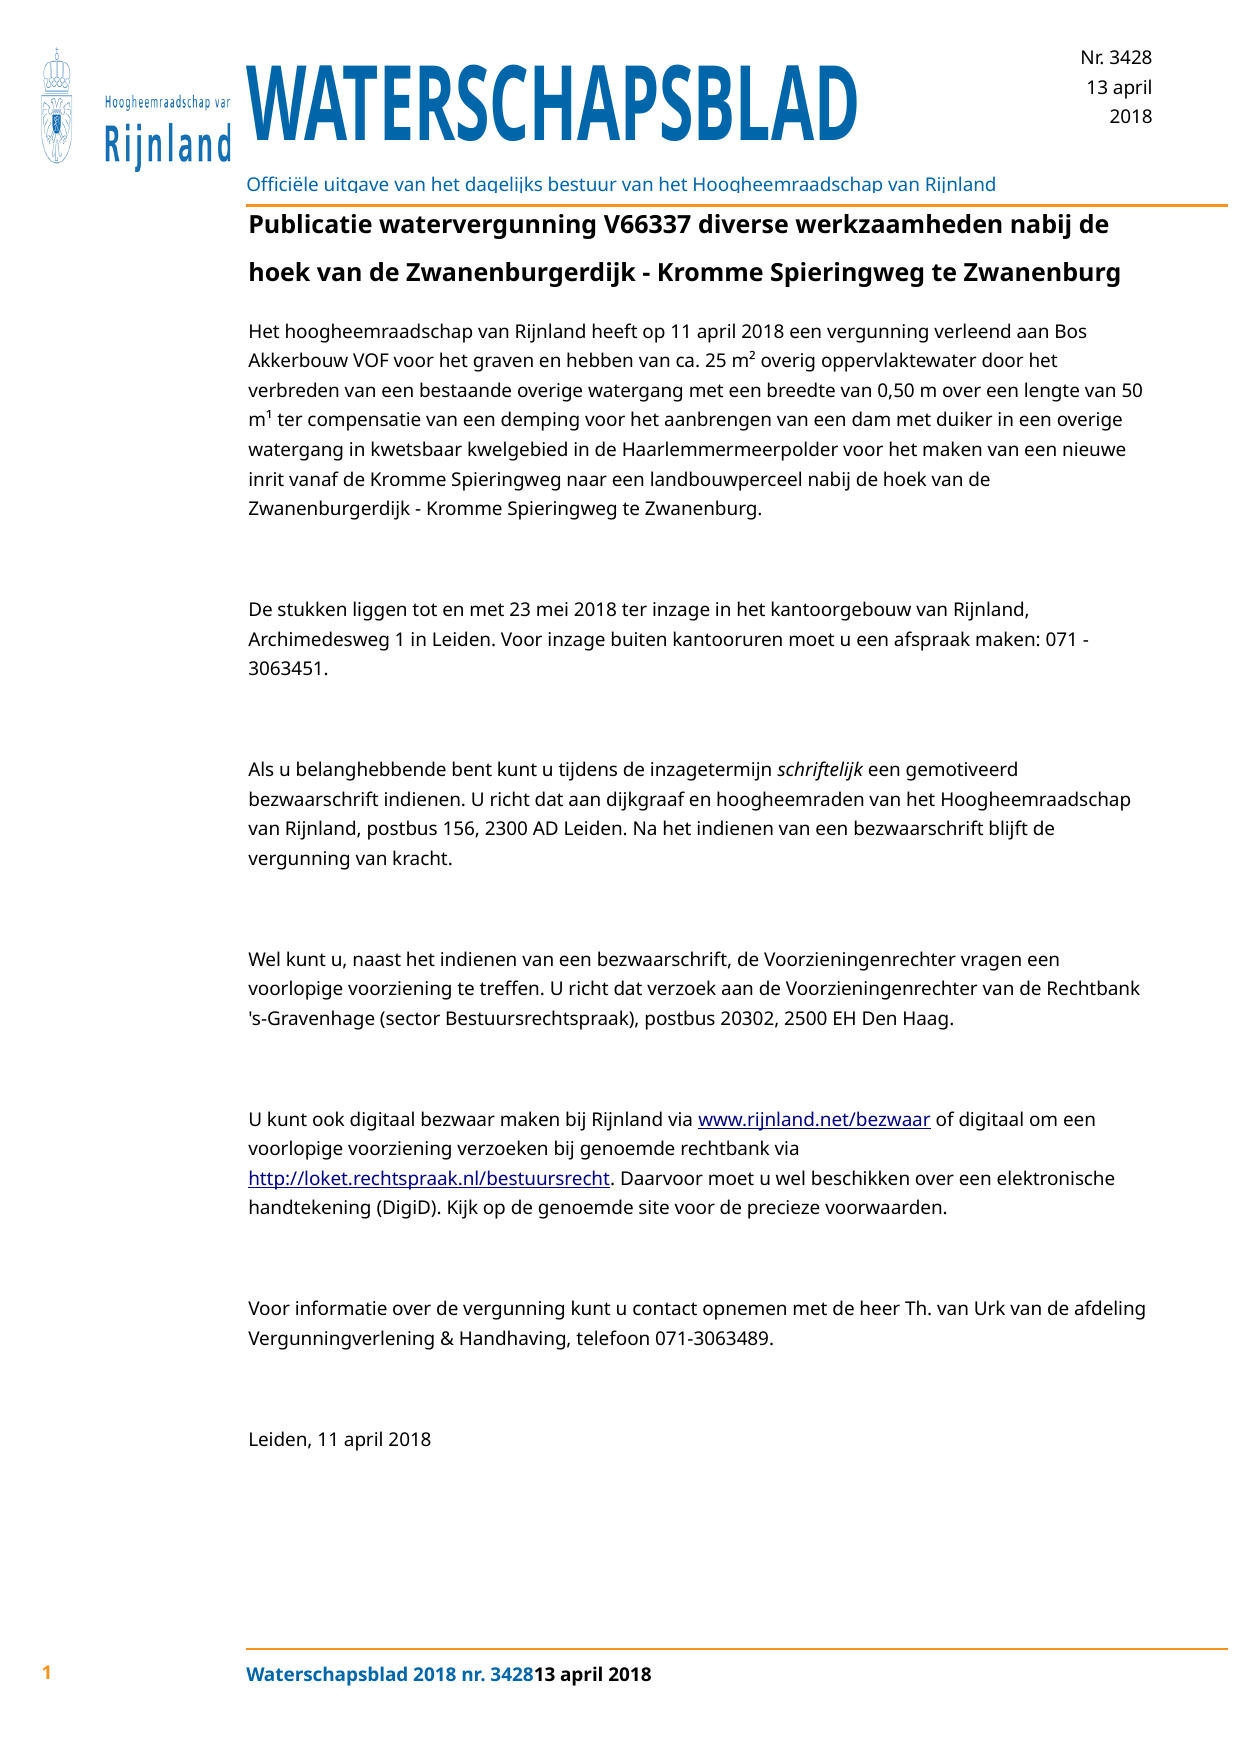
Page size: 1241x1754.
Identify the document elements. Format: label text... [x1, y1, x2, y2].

text Leiden, 11 april 2018 [248, 1426, 1152, 1452]
picture [41, 47, 231, 172]
text U kunt ook digitaal bezwaar maken bij Rijnland via www.rijnland.net/bezwaar of digitaal om een voorlopige voorziening verzoeken bij genoemde rechtbank via http://loket.rechtspraak.nl/bestuursrecht. Daarvoor moet u wel beschikken over een elektronische handtekening (DigiD). Kijk op de genoemde site voor de precieze voorwaarden. [248, 1106, 1152, 1220]
text Het hoogheemraadschap van Rijnland heeft op 11 april 2018 een vergunning verleend aan Bos Akkerbouw VOF voor het graven en hebben van ca. 25 m² overig oppervlaktewater door het verbreden van een bestaande overige watergang met een breedte van 0,50 m over een lengte van 50 m¹ ter compensatie van een demping voor het aanbrengen van een dam met duiker in een overige watergang in kwetsbaar kwelgebied in de Haarlemmermeerpolder voor het maken van een nieuwe inrit vanaf de Kromme Spieringweg naar een landbouwperceel nabij de hoek van de Zwanenburgerdijk - Kromme Spieringweg te Zwanenburg. [248, 318, 1152, 521]
text Als u belanghebbende bent kunt u tijdens de inzagetermijn schriftelijk een gemotiveerd bezwaarschrift indienen. U richt dat aan dijkgraaf en hoogheemraden van het Hoogheemraadschap van Rijnland, postbus 156, 2300 AD Leiden. Na het indienen van een bezwaarschrift blijft de vergunning van kracht. [248, 756, 1152, 871]
text Wel kunt u, naast het indienen van een bezwaarschrift, de Voorzieningenrechter vragen een voorlopige voorziening te treffen. U richt dat verzoek aan de Voorzieningenrechter van de Rechtbank 's-Gravenhage (sector Bestuursrechtspraak), postbus 20302, 2500 EH Den Haag. [248, 946, 1152, 1031]
text Publicatie watervergunning V66337 diverse werkzaamheden nabij de hoek van de Zwanenburgerdijk - Kromme Spieringweg te Zwanenburg [248, 207, 1152, 288]
text Voor informatie over de vergunning kunt u contact opnemen met de heer Th. van Urk van de afdeling Vergunningverlening & Handhaving, telefoon 071-3063489. [248, 1295, 1152, 1351]
text De stukken liggen tot en met 23 mei 2018 ter inzage in het kantoorgebouw van Rijnland, Archimedesweg 1 in Leiden. Voor inzage buiten kantooruren moet u een afspraak maken: 071 - 3063451. [248, 596, 1152, 681]
